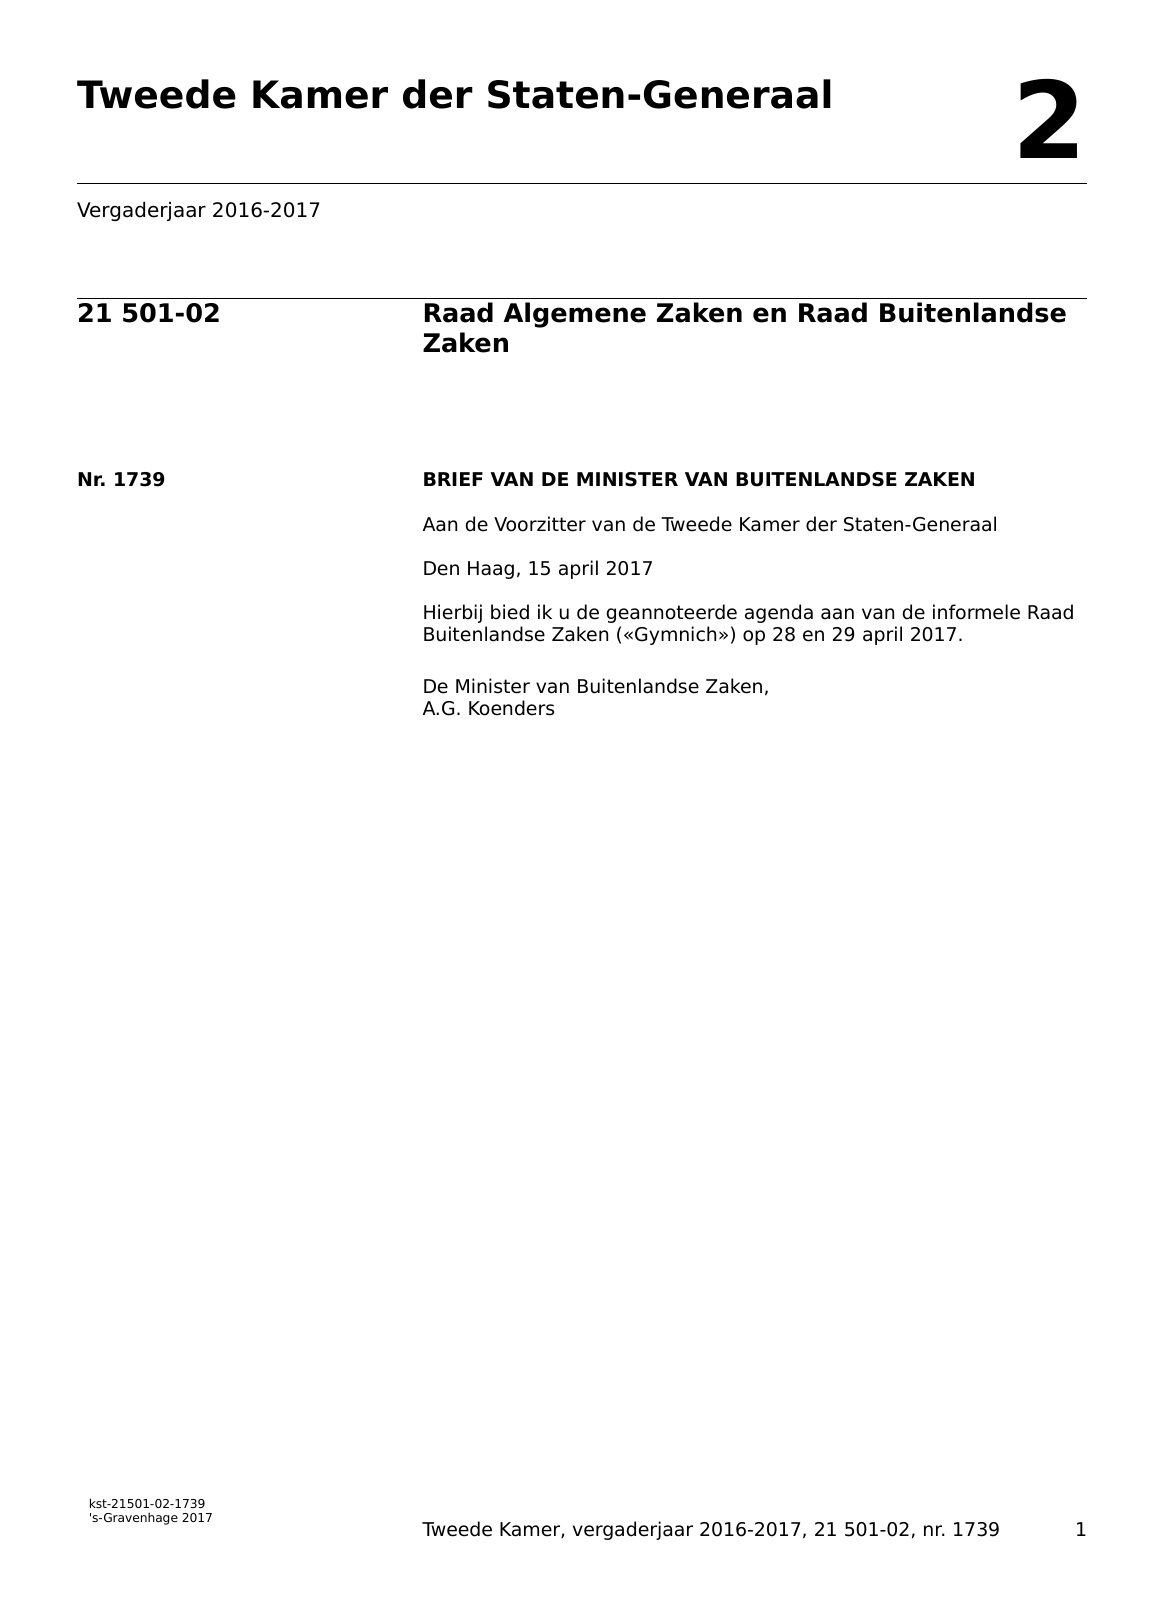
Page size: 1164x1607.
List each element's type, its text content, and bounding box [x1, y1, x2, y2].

text 's-Gravenhage 2017 [88, 1511, 323, 1525]
table_cell Vergaderjaar 2016-2017 [77, 184, 1087, 298]
text kst-21501-02-1739 [88, 1497, 323, 1511]
subtitle 21 501-02 Raad Algemene Zaken en Raad Buitenlandse Zaken [77, 299, 1087, 358]
text Hierbij bied ik u de geannoteerde agenda aan van de informele Raad Buitenlandse Zaken («Gymnich») op 28 en 29 april 2017. [422, 602, 1087, 646]
subtitle Nr. 1739 BRIEF VAN DE MINISTER VAN BUITENLANDSE ZAKEN [77, 469, 1087, 491]
text De Minister van Buitenlandse Zaken, A.G. Koenders [422, 676, 1087, 720]
text Aan de Voorzitter van de Tweede Kamer der Staten-Generaal [422, 513, 1087, 536]
table_header Tweede Kamer der Staten-Generaal [77, 59, 886, 183]
text Den Haag, 15 april 2017 [422, 558, 1087, 580]
table_header 2 [886, 59, 1087, 183]
